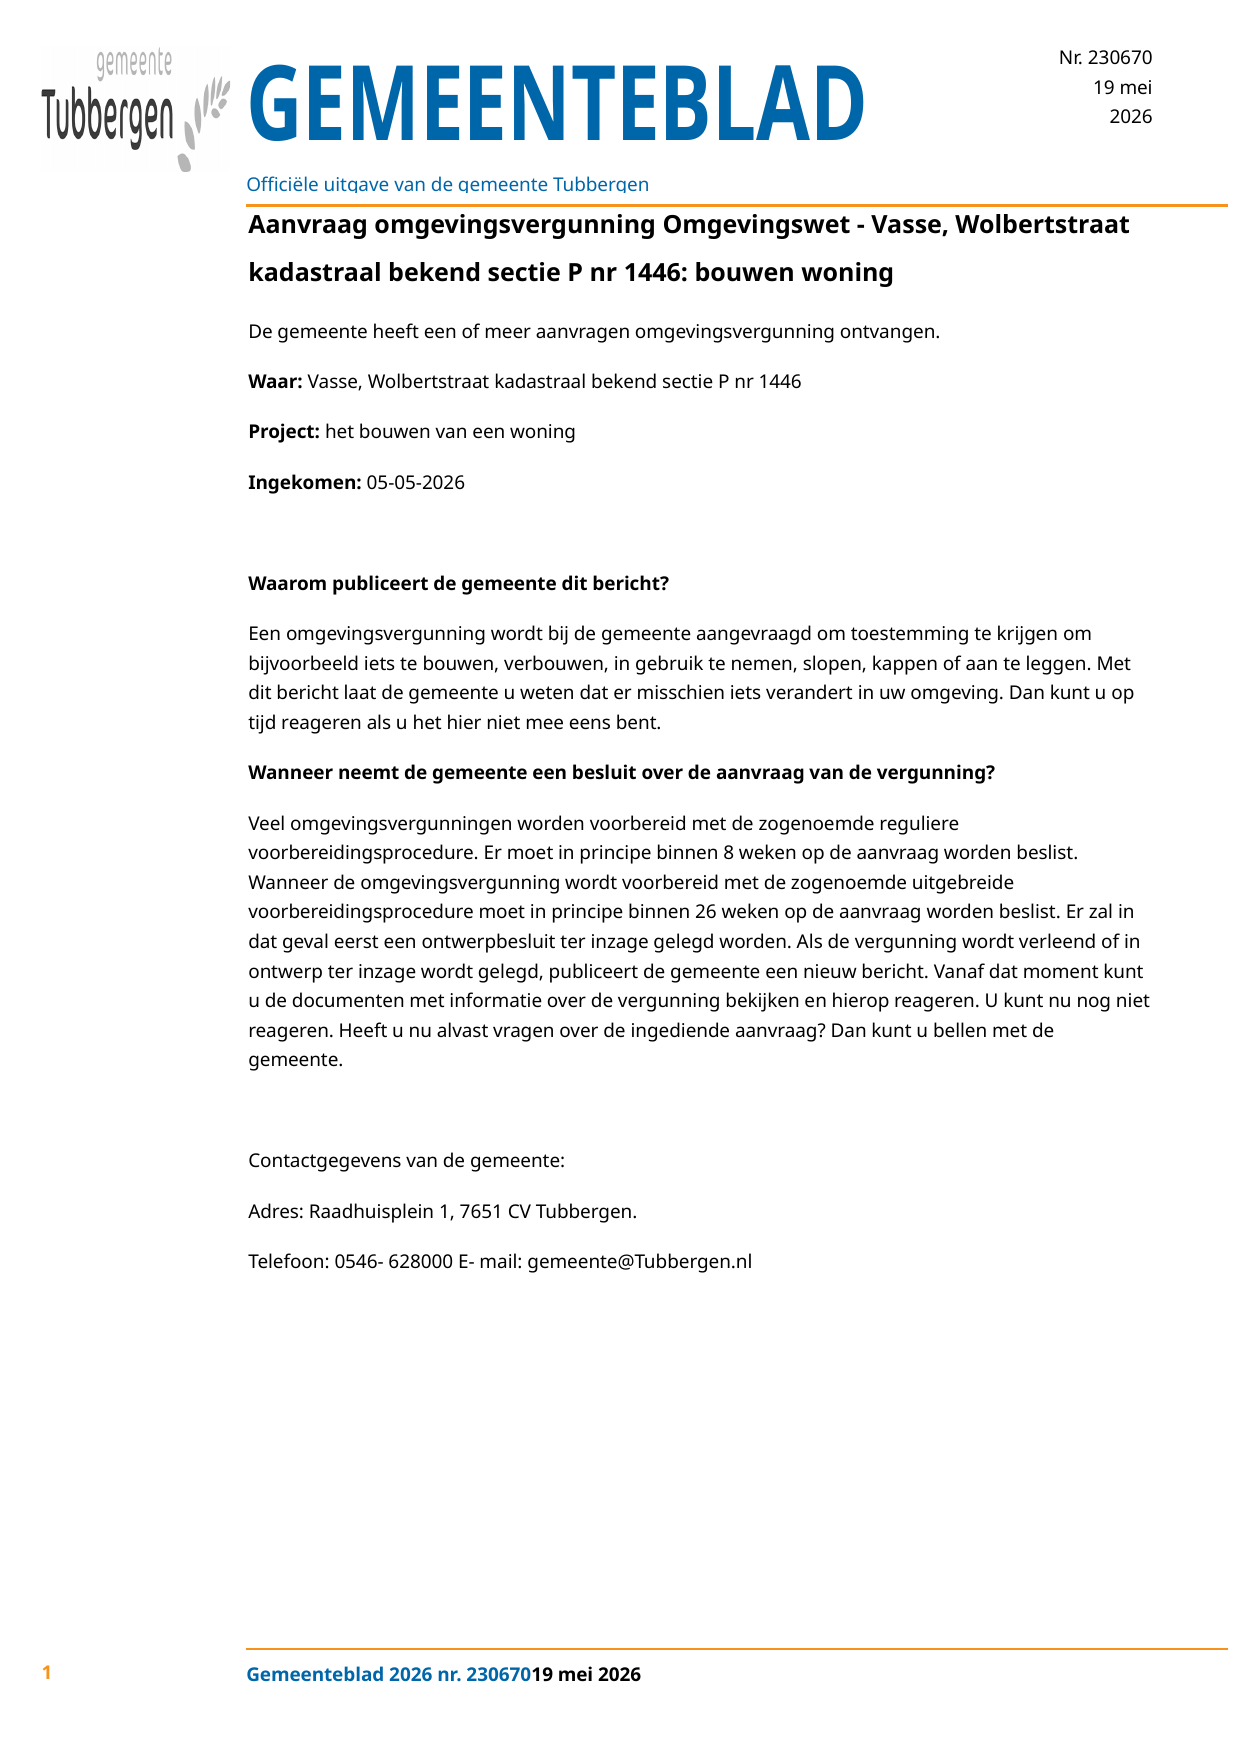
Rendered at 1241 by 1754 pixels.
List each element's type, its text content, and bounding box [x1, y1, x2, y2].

text De gemeente heeft een of meer aanvragen omgevingsvergunning ontvangen. [248, 318, 1152, 344]
text Aanvraag omgevingsvergunning Omgevingswet - Vasse, Wolbertstraat kadastraal bekend sectie P nr 1446: bouwen woning [248, 207, 1152, 288]
text Telefoon: 0546- 628000 E- mail: gemeente@Tubbergen.nl [248, 1248, 1152, 1274]
text Contactgegevens van de gemeente: [248, 1147, 1152, 1173]
picture [41, 47, 231, 172]
text Ingekomen: 05-05-2026 [248, 469, 1152, 495]
text Project: het bouwen van een woning [248, 419, 1152, 444]
text Een omgevingsvergunning wordt bij de gemeente aangevraagd om toestemming te krijgen om bijvoorbeeld iets te bouwen, verbouwen, in gebruik te nemen, slopen, kappen of aan te leggen. Met dit bericht laat de gemeente u weten dat er misschien iets verandert in uw omgeving. Dan kunt u op tijd reageren als u het hier niet mee eens bent. [248, 620, 1152, 735]
text Veel omgevingsvergunningen worden voorbereid met de zogenoemde reguliere voorbereidingsprocedure. Er moet in principe binnen 8 weken op de aanvraag worden beslist. Wanneer de omgevingsvergunning wordt voorbereid met de zogenoemde uitgebreide voorbereidingsprocedure moet in principe binnen 26 weken op de aanvraag worden beslist. Er zal in dat geval eerst een ontwerpbesluit ter inzage gelegd worden. Als de vergunning wordt verleend of in ontwerp ter inzage wordt gelegd, publiceert de gemeente een nieuw bericht. Vanaf dat moment kunt u de documenten met informatie over de vergunning bekijken en hierop reageren. U kunt nu nog niet reageren. Heeft u nu alvast vragen over de ingediende aanvraag? Dan kunt u bellen met de gemeente. [248, 810, 1152, 1072]
text Adres: Raadhuisplein 1, 7651 CV Tubbergen. [248, 1198, 1152, 1224]
text Wanneer neemt de gemeente een besluit over de aanvraag van de vergunning? [248, 759, 1152, 785]
text Waarom publiceert de gemeente dit bericht? [248, 570, 1152, 596]
text Waar: Vasse, Wolbertstraat kadastraal bekend sectie P nr 1446 [248, 368, 1152, 394]
